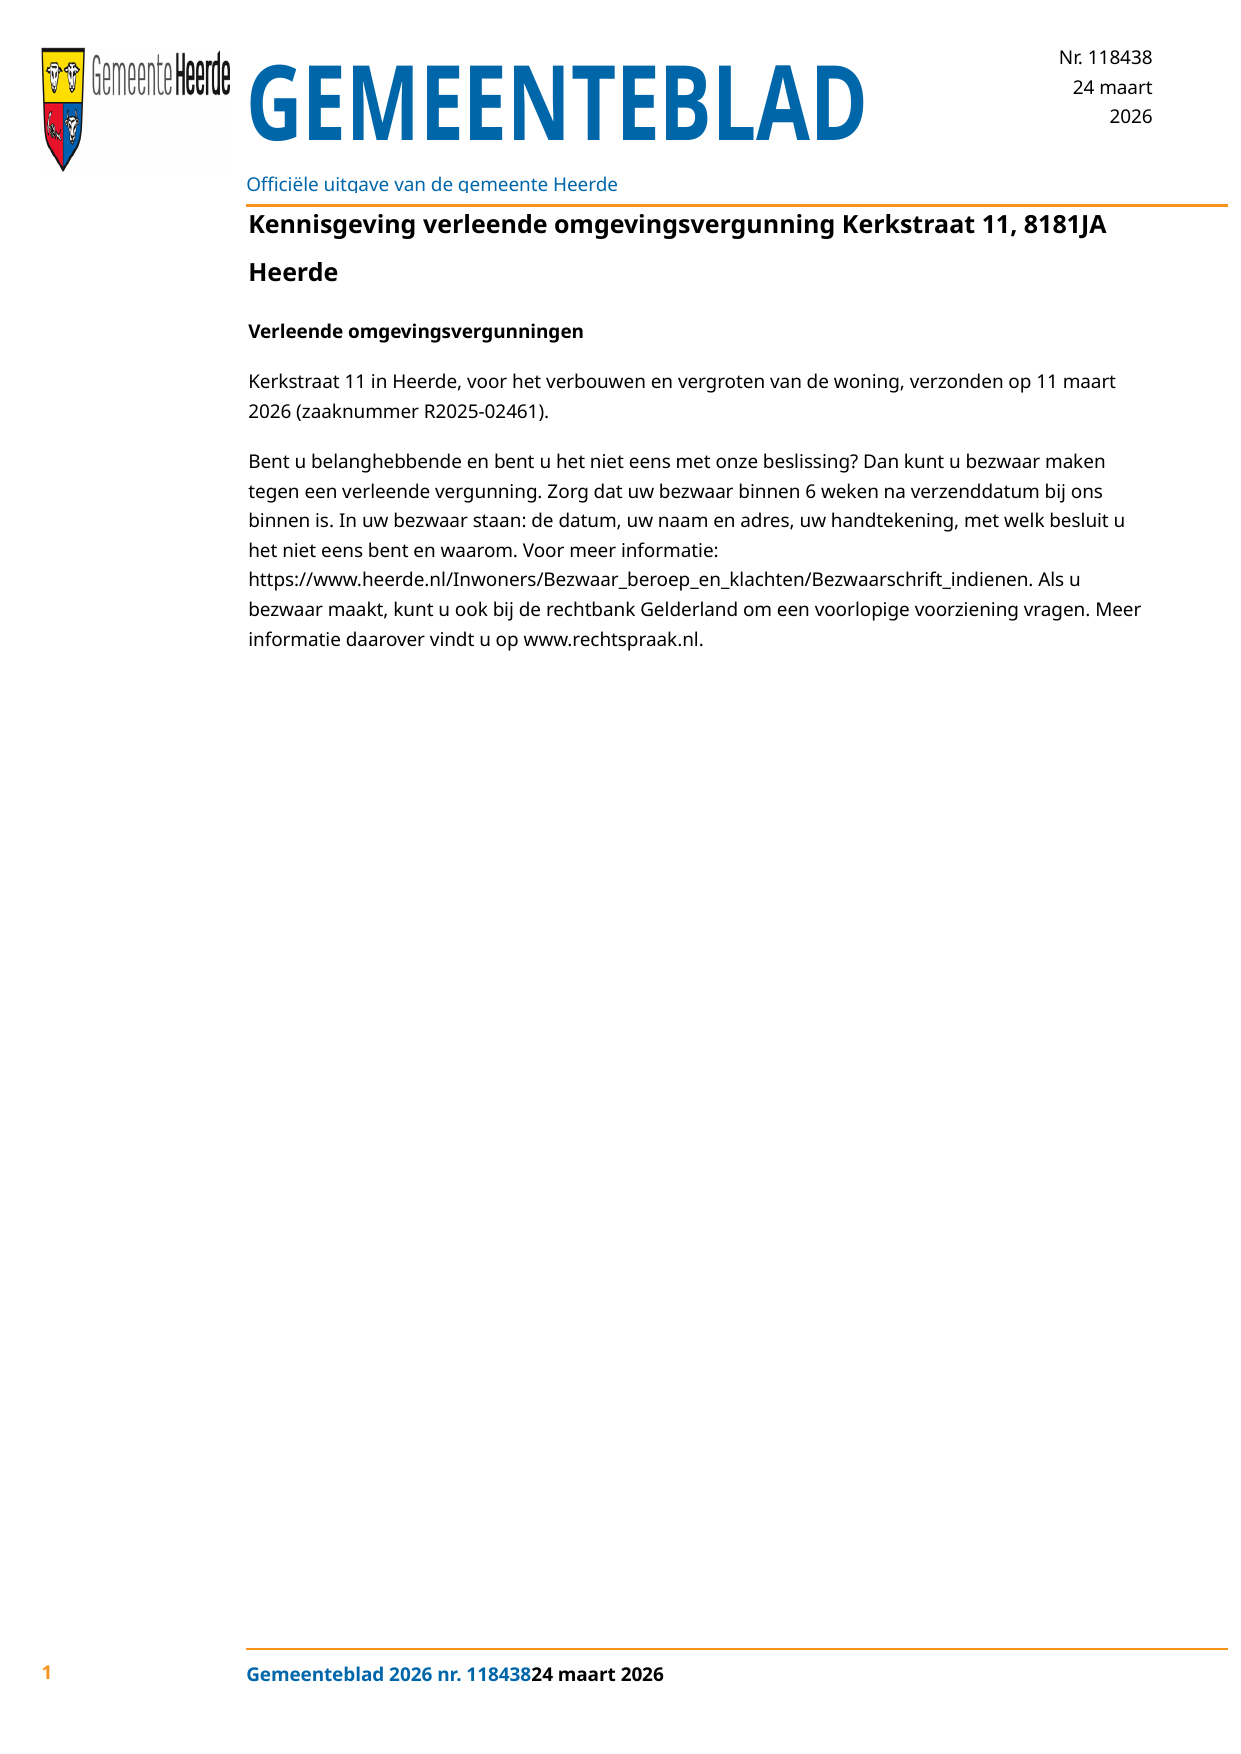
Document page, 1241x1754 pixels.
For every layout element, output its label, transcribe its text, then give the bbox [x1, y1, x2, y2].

text Kennisgeving verleende omgevingsvergunning Kerkstraat 11, 8181JA Heerde [248, 207, 1152, 288]
text Verleende omgevingsvergunningen [248, 318, 1152, 344]
text Kerkstraat 11 in Heerde, voor het verbouwen en vergroten van de woning, verzonden op 11 maart 2026 (zaaknummer R2025-02461). [248, 368, 1152, 424]
picture [41, 47, 231, 172]
text Bent u belanghebbende en bent u het niet eens met onze beslissing? Dan kunt u bezwaar maken tegen een verleende vergunning. Zorg dat uw bezwaar binnen 6 weken na verzenddatum bij ons binnen is. In uw bezwaar staan: de datum, uw naam en adres, uw handtekening, met welk besluit u het niet eens bent en waarom. Voor meer informatie: https://www.heerde.nl/Inwoners/Bezwaar_beroep_en_klachten/Bezwaarschrift_indienen. Als u bezwaar maakt, kunt u ook bij de rechtbank Gelderland om een voorlopige voorziening vragen. Meer informatie daarover vindt u op www.rechtspraak.nl. [248, 448, 1152, 652]
